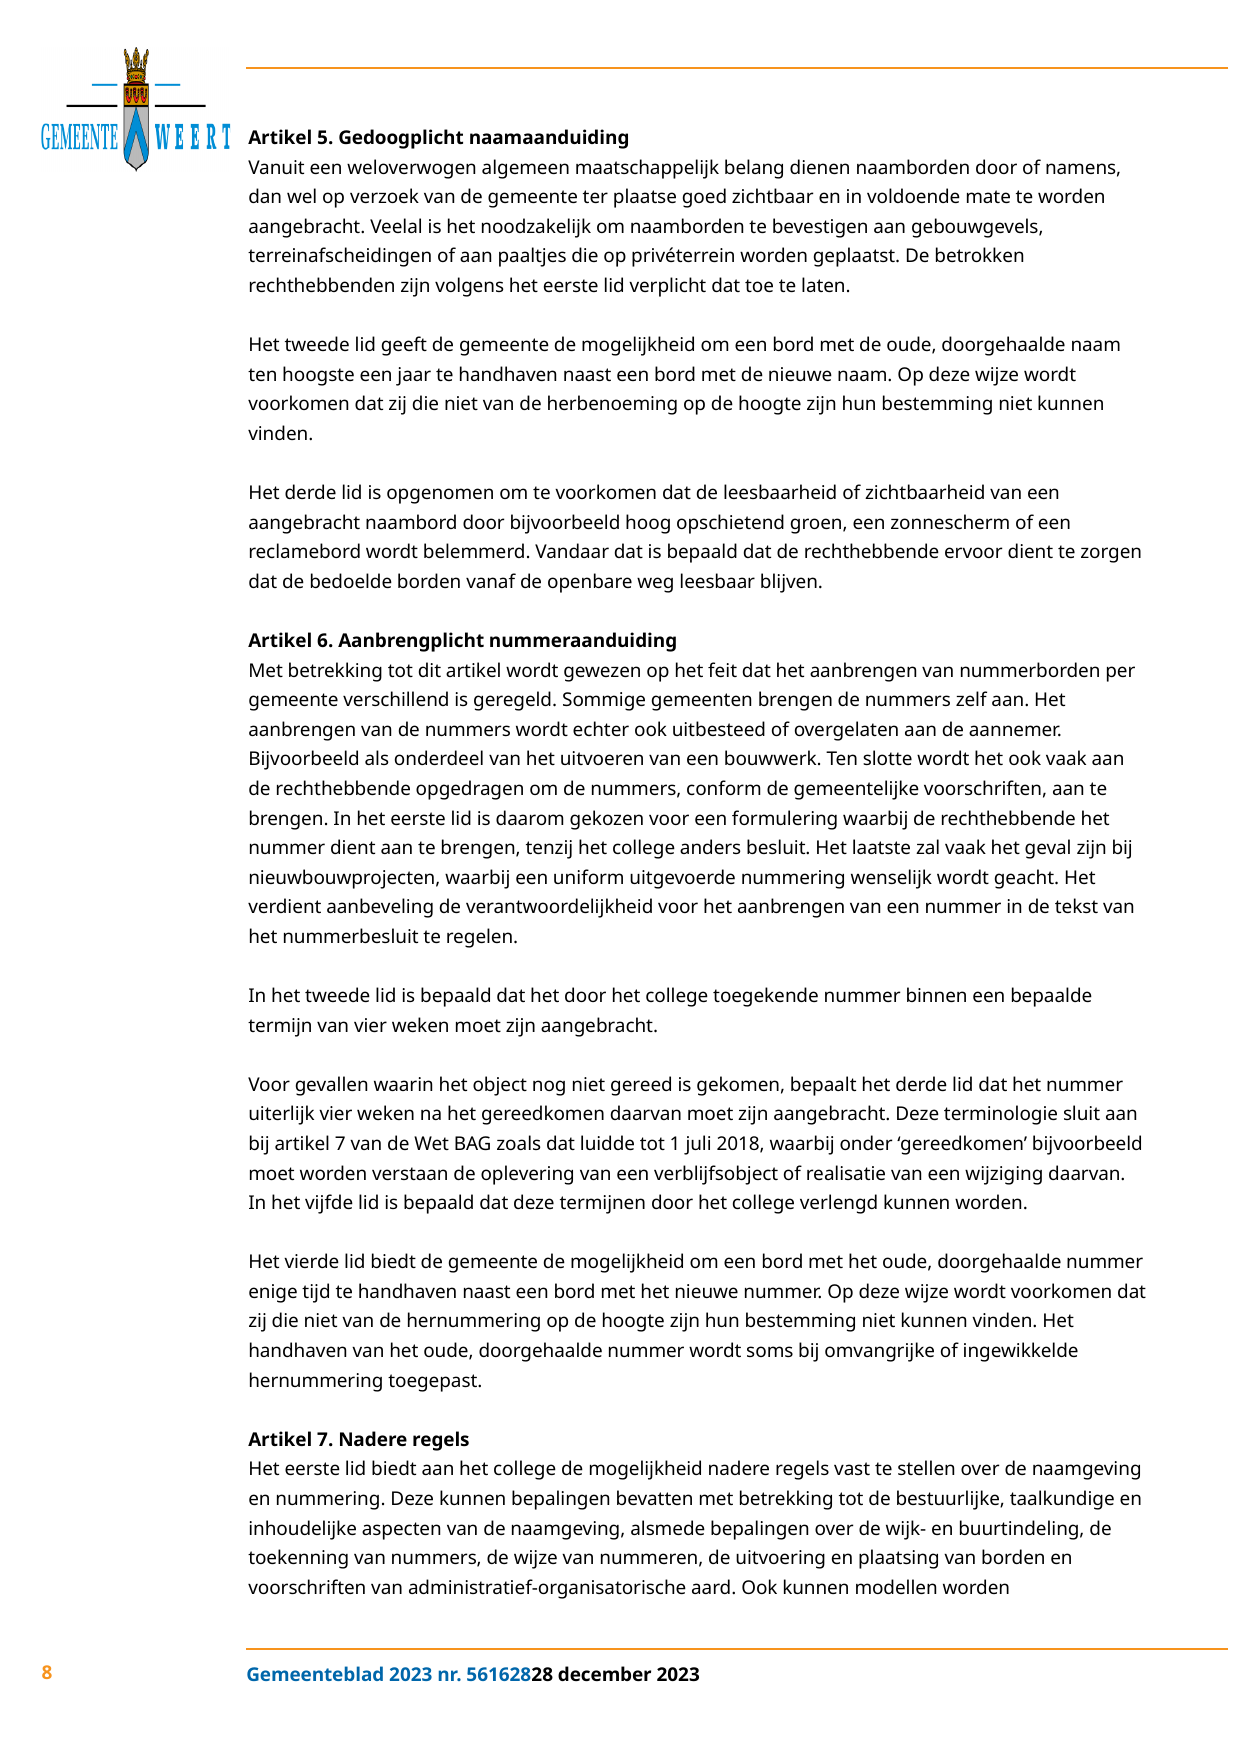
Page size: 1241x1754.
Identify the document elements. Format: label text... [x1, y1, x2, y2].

text Het tweede lid geeft de gemeente de mogelijkheid om een bord met de oude, doorgehaalde naam ten hoogste een jaar te handhaven naast een bord met de nieuwe naam. Op deze wijze wordt voorkomen dat zij die niet van de herbenoeming op de hoogte zijn hun bestemming niet kunnen vinden. [248, 331, 1152, 446]
picture [41, 47, 231, 172]
text Artikel 5. Gedoogplicht naamaanduiding [248, 124, 1152, 150]
text Het derde lid is opgenomen om te voorkomen dat de leesbaarheid of zichtbaarheid van een aangebracht naambord door bijvoorbeeld hoog opschietend groen, een zonnescherm of een reclamebord wordt belemmerd. Vandaar dat is bepaald dat de rechthebbende ervoor dient te zorgen dat de bedoelde borden vanaf de openbare weg leesbaar blijven. [248, 479, 1152, 594]
text In het tweede lid is bepaald dat het door het college toegekende nummer binnen een bepaalde termijn van vier weken moet zijn aangebracht. [248, 982, 1152, 1038]
text Het vierde lid biedt de gemeente de mogelijkheid om een bord met het oude, doorgehaalde nummer enige tijd te handhaven naast een bord met het nieuwe nummer. Op deze wijze wordt voorkomen dat zij die niet van de hernummering op de hoogte zijn hun bestemming niet kunnen vinden. Het handhaven van het oude, doorgehaalde nummer wordt soms bij omvangrijke of ingewikkelde hernummering toegepast. [248, 1248, 1152, 1393]
text Vanuit een weloverwogen algemeen maatschappelijk belang dienen naamborden door of namens, dan wel op verzoek van de gemeente ter plaatse goed zichtbaar en in voldoende mate te worden aangebracht. Veelal is het noodzakelijk om naamborden te bevestigen aan gebouwgevels, terreinafscheidingen of aan paaltjes die op privéterrein worden geplaatst. De betrokken rechthebbenden zijn volgens het eerste lid verplicht dat toe te laten. [248, 154, 1152, 298]
text Het eerste lid biedt aan het college de mogelijkheid nadere regels vast te stellen over de naamgeving en nummering. Deze kunnen bepalingen bevatten met betrekking tot de bestuurlijke, taalkundige en inhoudelijke aspecten van de naamgeving, alsmede bepalingen over de wijk- en buurtindeling, de toekenning van nummers, de wijze van nummeren, de uitvoering en plaatsing van borden en voorschriften van administratief-organisatorische aard. Ook kunnen modellen worden [248, 1456, 1152, 1600]
text In het vijfde lid is bepaald dat deze termijnen door het college verlengd kunnen worden. [248, 1189, 1152, 1215]
text Voor gevallen waarin het object nog niet gereed is gekomen, bepaalt het derde lid dat het nummer uiterlijk vier weken na het gereedkomen daarvan moet zijn aangebracht. Deze terminologie sluit aan bij artikel 7 van de Wet BAG zoals dat luidde tot 1 juli 2018, waarbij onder ‘gereedkomen’ bijvoorbeeld moet worden verstaan de oplevering van een verblijfsobject of realisatie van een wijziging daarvan. [248, 1071, 1152, 1186]
text Met betrekking tot dit artikel wordt gewezen op het feit dat het aanbrengen van nummerborden per gemeente verschillend is geregeld. Sommige gemeenten brengen de nummers zelf aan. Het aanbrengen van de nummers wordt echter ook uitbesteed of overgelaten aan de aannemer. Bijvoorbeeld als onderdeel van het uitvoeren van een bouwwerk. Ten slotte wordt het ook vaak aan de rechthebbende opgedragen om de nummers, conform de gemeentelijke voorschriften, aan te brengen. In het eerste lid is daarom gekozen voor een formulering waarbij de rechthebbende het nummer dient aan te brengen, tenzij het college anders besluit. Het laatste zal vaak het geval zijn bij nieuwbouwprojecten, waarbij een uniform uitgevoerde nummering wenselijk wordt geacht. Het verdient aanbeveling de verantwoordelijkheid voor het aanbrengen van een nummer in de tekst van het nummerbesluit te regelen. [248, 657, 1152, 949]
text Artikel 6. Aanbrengplicht nummeraanduiding [248, 627, 1152, 653]
text Artikel 7. Nadere regels [248, 1426, 1152, 1452]
